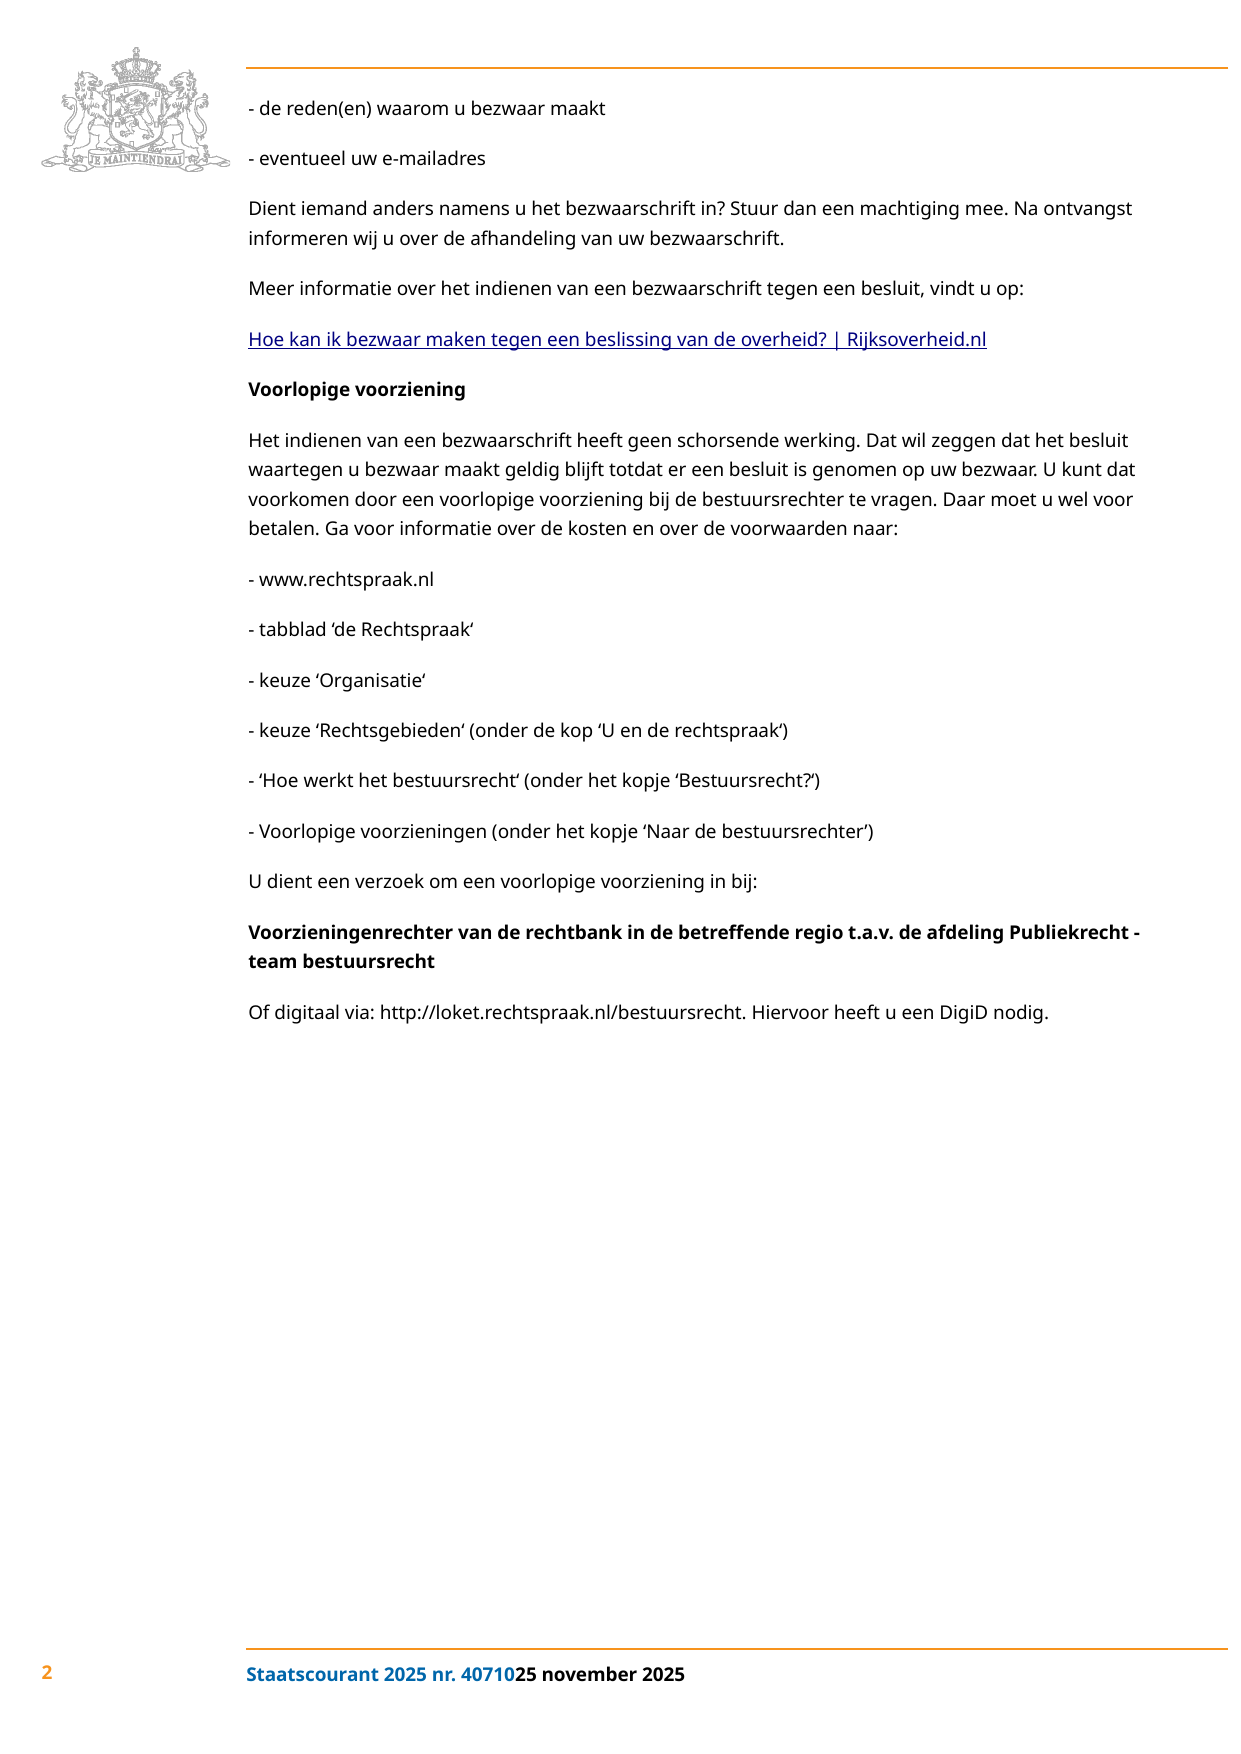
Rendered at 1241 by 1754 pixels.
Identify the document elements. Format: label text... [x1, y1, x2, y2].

text Of digitaal via: http://loket.rechtspraak.nl/bestuursrecht. Hiervoor heeft u een DigiD nodig. [248, 999, 1152, 1025]
text - www.rechtspraak.nl [248, 566, 1152, 592]
text - tabblad ‘de Rechtspraak‘ [248, 616, 1152, 642]
text - keuze ‘Rechtsgebieden‘ (onder de kop ‘U en de rechtspraak‘) [248, 717, 1152, 743]
text - de reden(en) waarom u bezwaar maakt [248, 95, 1152, 121]
text Het indienen van een bezwaarschrift heeft geen schorsende werking. Dat wil zeggen dat het besluit waartegen u bezwaar maakt geldig blijft totdat er een besluit is genomen op uw bezwaar. U kunt dat voorkomen door een voorlopige voorziening bij de bestuursrechter te vragen. Daar moet u wel voor betalen. Ga voor informatie over de kosten en over de voorwaarden naar: [248, 427, 1152, 541]
text U dient een verzoek om een voorlopige voorziening in bij: [248, 868, 1152, 894]
text - keuze ‘Organisatie‘ [248, 667, 1152, 693]
text Hoe kan ik bezwaar maken tegen een beslissing van de overheid? | Rijksoverheid.nl [248, 326, 1152, 352]
picture [41, 47, 231, 172]
text Dient iemand anders namens u het bezwaarschrift in? Stuur dan een machtiging mee. Na ontvangst informeren wij u over de afhandeling van uw bezwaarschrift. [248, 196, 1152, 251]
text Meer informatie over het indienen van een bezwaarschrift tegen een besluit, vindt u op: [248, 276, 1152, 301]
text - ‘Hoe werkt het bestuursrecht‘ (onder het kopje ‘Bestuursrecht?‘) [248, 768, 1152, 793]
text Voorlopige voorziening [248, 376, 1152, 402]
text Voorzieningenrechter van de rechtbank in de betreffende regio t.a.v. de afdeling Publiekrecht - team bestuursrecht [248, 919, 1152, 974]
text - Voorlopige voorzieningen (onder het kopje ‘Naar de bestuursrechter’) [248, 818, 1152, 844]
text - eventueel uw e-mailadres [248, 145, 1152, 171]
